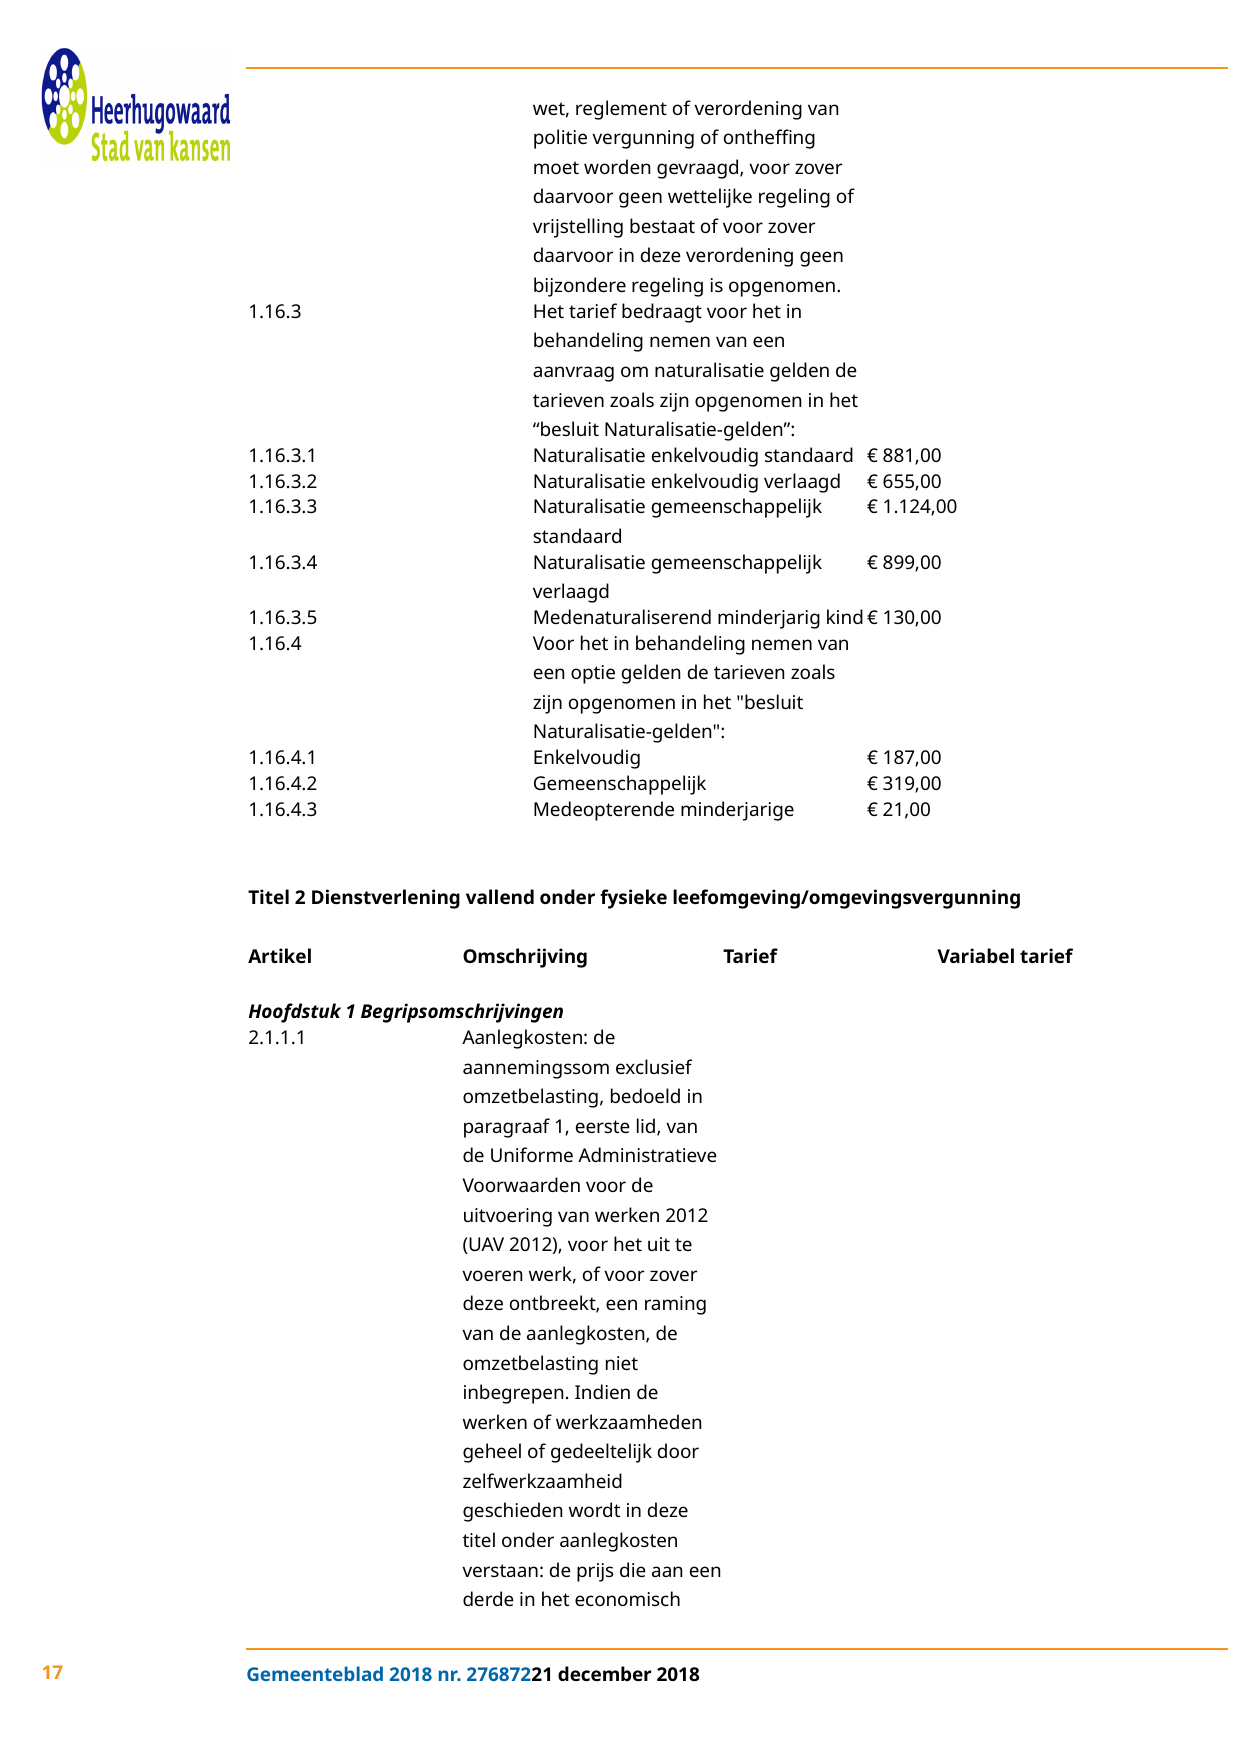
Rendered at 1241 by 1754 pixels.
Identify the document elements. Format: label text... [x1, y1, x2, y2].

table_cell Naturalisatie enkelvoudig verlaagd [533, 468, 867, 493]
table_cell Medeopterende minderjarige [533, 796, 867, 822]
table_cell Naturalisatie enkelvoudig standaard [533, 442, 867, 468]
table_cell € 1.124,00 [867, 494, 1152, 549]
table_cell 1.16.3.2 [248, 468, 533, 493]
table_cell 1.16.3.4 [248, 549, 533, 604]
table_cell Medenaturaliserend minderjarig kind [533, 604, 867, 630]
table_cell 1.16.4.1 [248, 744, 533, 770]
table_cell Voor het in behandeling nemen van een optie gelden de tarieven zoals zijn opgenomen in het "besluit Naturalisatie-gelden": [533, 630, 867, 744]
table_cell 1.16.3.1 [248, 442, 533, 468]
table_cell € 881,00 [867, 442, 1152, 468]
table_cell 1.16.4.3 [248, 796, 533, 822]
table_cell Aanlegkosten: de aannemingssom exclusief omzetbelasting, bedoeld in paragraaf 1, eerste lid, van de Uniforme Administratieve Voorwaarden voor de uitvoering van werken 2012 (UAV 2012), voor het uit te voeren werk, of voor zover deze ontbreekt, een raming van de aanlegkosten, de omzetbelasting niet inbegrepen. Indien de werken of werkzaamheden geheel of gedeeltelijk door zelfwerkzaamheid geschieden wordt in deze titel onder aanlegkosten verstaan: de prijs die aan een derde in het economisch [462, 1024, 723, 1612]
table_cell € 187,00 [867, 744, 1152, 770]
text Titel 2 Dienstverlening vallend onder fysieke leefomgeving/omgevingsvergunning [248, 884, 1152, 910]
table_cell [723, 1024, 937, 1612]
table_header Omschrijving [462, 943, 723, 969]
table_cell € 899,00 [867, 549, 1152, 604]
table_cell 1.16.3.3 [248, 494, 533, 549]
table_cell 1.16.3.5 [248, 604, 533, 630]
table_cell € 21,00 [867, 796, 1152, 822]
table_cell [867, 298, 1152, 442]
table_cell Naturalisatie gemeenschappelijk verlaagd [533, 549, 867, 604]
table_cell [867, 95, 1152, 298]
table_cell Naturalisatie gemeenschappelijk standaard [533, 494, 867, 549]
table_cell [867, 630, 1152, 744]
table_cell 1.16.4.2 [248, 770, 533, 796]
table_cell Enkelvoudig [533, 744, 867, 770]
table_header Variabel tarief [937, 943, 1152, 969]
table_header Tarief [723, 943, 937, 969]
table_cell 1.16.3 [248, 298, 533, 442]
table_cell 2.1.1.1 [248, 1024, 462, 1612]
table_cell [248, 95, 533, 298]
table_cell € 130,00 [867, 604, 1152, 630]
table_cell € 319,00 [867, 770, 1152, 796]
table_cell 1.16.4 [248, 630, 533, 744]
table_cell Het tarief bedraagt voor het in behandeling nemen van een aanvraag om naturalisatie gelden de tarieven zoals zijn opgenomen in het “besluit Naturalisatie-gelden”: [533, 298, 867, 442]
picture [41, 47, 231, 172]
table_cell wet, reglement of verordening van politie vergunning of ontheffing moet worden gevraagd, voor zover daarvoor geen wettelijke regeling of vrijstelling bestaat of voor zover daarvoor in deze verordening geen bijzondere regeling is opgenomen. [533, 95, 867, 298]
table_cell [937, 1024, 1152, 1612]
table_cell Hoofdstuk 1 Begripsomschrijvingen [248, 969, 1152, 1024]
table_cell € 655,00 [867, 468, 1152, 493]
table_header Artikel [248, 943, 462, 969]
table_cell Gemeenschappelijk [533, 770, 867, 796]
